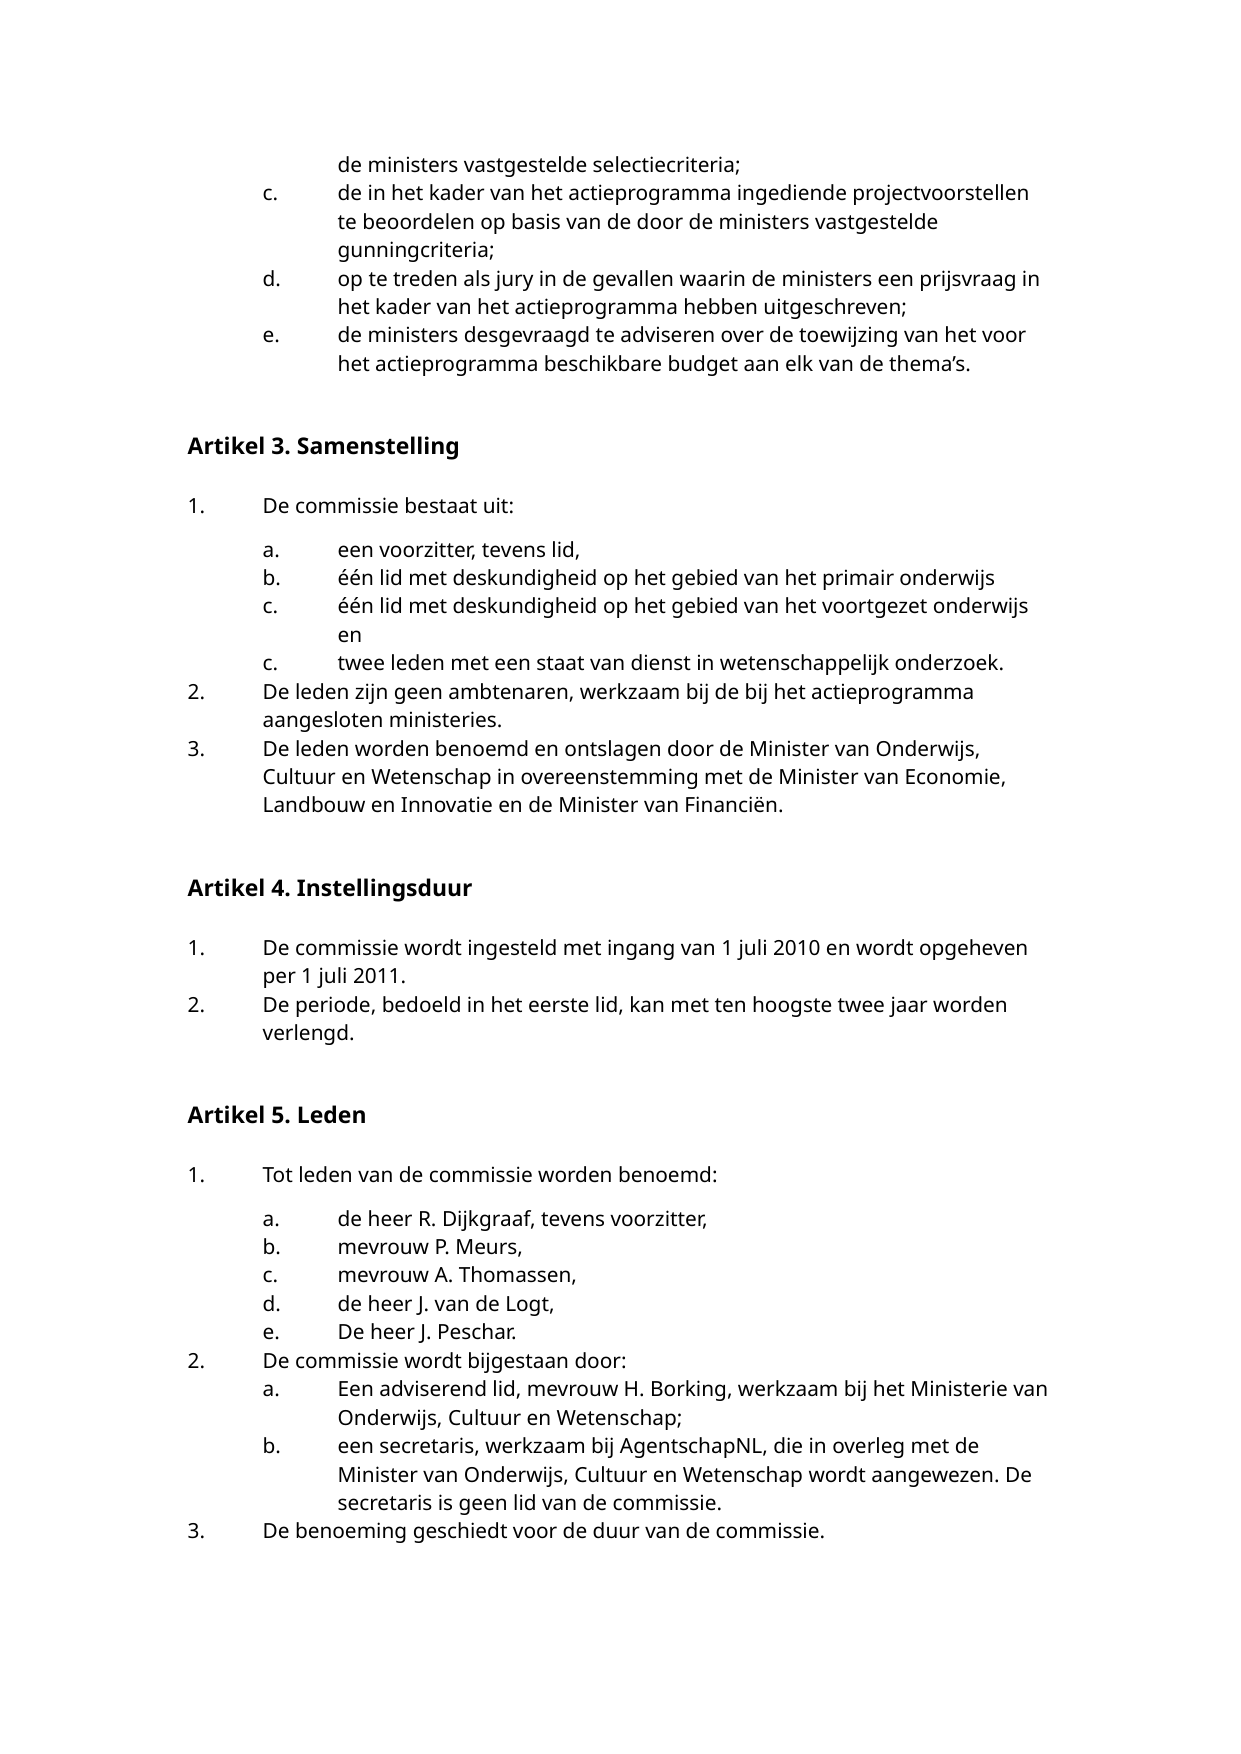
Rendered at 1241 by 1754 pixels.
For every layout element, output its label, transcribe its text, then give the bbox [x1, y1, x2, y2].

list De leden worden benoemd en ontslagen door de Minister van Onderwijs, Cultuur en Wetenschap in overeenstemming met de Minister van Economie, Landbouw en Innovatie en de Minister van Financiën. [187, 734, 1053, 819]
list de heer J. van de Logt, [262, 1289, 1053, 1317]
list mevrouw P. Meurs, [262, 1232, 1053, 1261]
subtitle Artikel 4. Instellingsduur [187, 872, 1053, 903]
list twee leden met een staat van dienst in wetenschappelijk onderzoek. [262, 648, 1053, 677]
list de ministers vastgestelde selectiecriteria; [262, 150, 1053, 178]
list de heer R. Dijkgraaf, tevens voorzitter, [262, 1204, 1053, 1232]
list mevrouw A. Thomassen, [262, 1261, 1053, 1289]
list De commissie wordt bijgestaan door: [187, 1346, 1053, 1374]
list De heer J. Peschar. [262, 1317, 1053, 1346]
list De periode, bedoeld in het eerste lid, kan met ten hoogste twee jaar worden verlengd. [187, 990, 1053, 1047]
list De commissie bestaat uit: [187, 491, 1053, 520]
list Tot leden van de commissie worden benoemd: [187, 1160, 1053, 1189]
subtitle Artikel 3. Samenstelling [187, 430, 1053, 461]
list een secretaris, werkzaam bij AgentschapNL, die in overleg met de Minister van Onderwijs, Cultuur en Wetenschap wordt aangewezen. De secretaris is geen lid van de commissie. [262, 1431, 1053, 1517]
list de in het kader van het actieprogramma ingediende projectvoorstellen te beoordelen op basis van de door de ministers vastgestelde gunningcriteria; [262, 178, 1053, 264]
list op te treden als jury in de gevallen waarin de ministers een prijsvraag in het kader van het actieprogramma hebben uitgeschreven; [262, 264, 1053, 321]
list Een adviserend lid, mevrouw H. Borking, werkzaam bij het Ministerie van Onderwijs, Cultuur en Wetenschap; [262, 1374, 1053, 1431]
list De leden zijn geen ambtenaren, werkzaam bij de bij het actieprogramma aangesloten ministeries. [187, 677, 1053, 734]
subtitle Artikel 5. Leden [187, 1099, 1053, 1130]
list één lid met deskundigheid op het gebied van het primair onderwijs [262, 563, 1053, 592]
list De benoeming geschiedt voor de duur van de commissie. [187, 1517, 1053, 1545]
list de ministers desgevraagd te adviseren over de toewijzing van het voor het actieprogramma beschikbare budget aan elk van de thema’s. [262, 321, 1053, 377]
list De commissie wordt ingesteld met ingang van 1 juli 2010 en wordt opgeheven per 1 juli 2011. [187, 933, 1053, 990]
list één lid met deskundigheid op het gebied van het voortgezet onderwijs en [262, 592, 1053, 648]
list een voorzitter, tevens lid, [262, 535, 1053, 563]
